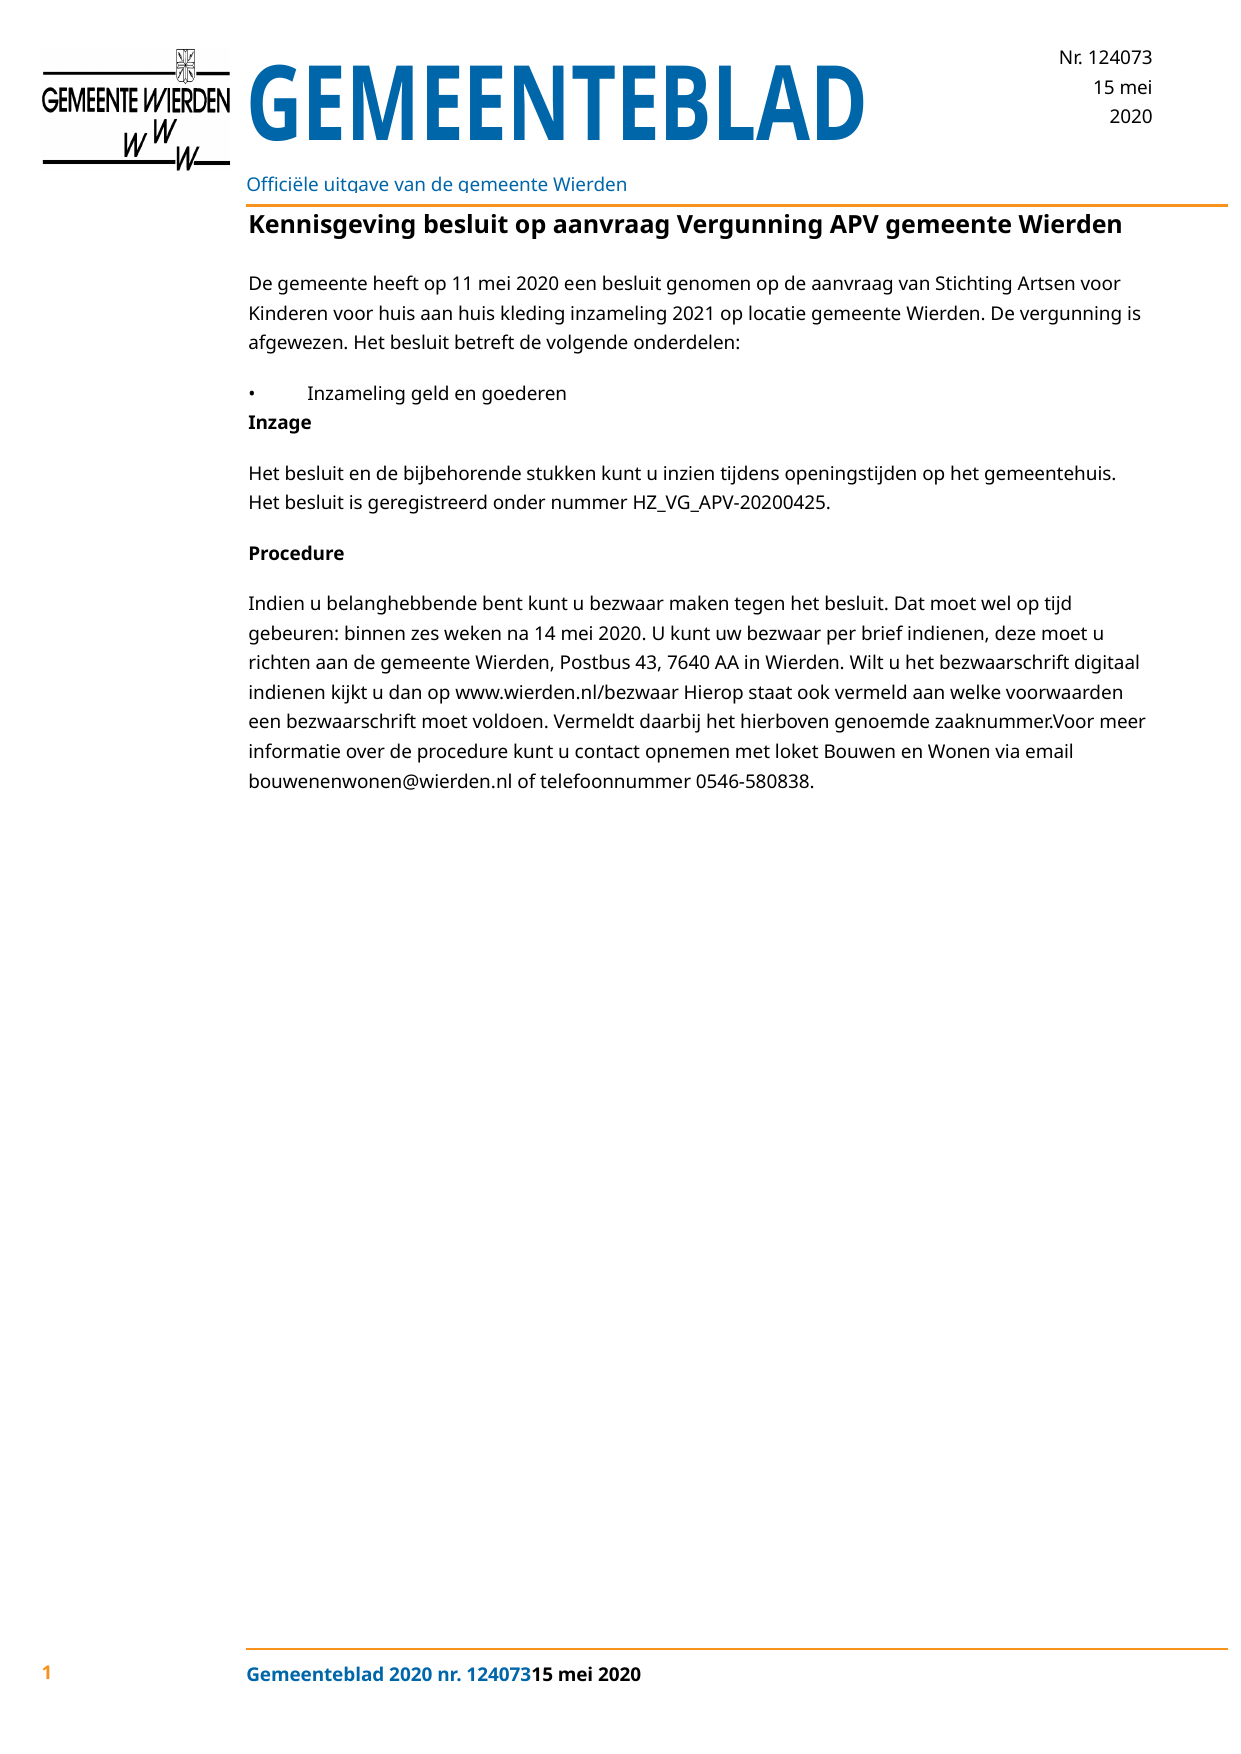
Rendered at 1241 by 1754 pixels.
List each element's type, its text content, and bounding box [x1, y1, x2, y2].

text Het besluit en de bijbehorende stukken kunt u inzien tijdens openingstijden op het gemeentehuis. Het besluit is geregistreerd onder nummer HZ_VG_APV-20200425. [248, 460, 1152, 515]
text Inzage [248, 409, 1152, 435]
picture [41, 47, 231, 172]
text De gemeente heeft op 11 mei 2020 een besluit genomen op de aanvraag van Stichting Artsen voor Kinderen voor huis aan huis kleding inzameling 2021 op locatie gemeente Wierden. De vergunning is afgewezen. Het besluit betreft de volgende onderdelen: [248, 270, 1152, 355]
text Procedure [248, 540, 1152, 566]
text Kennisgeving besluit op aanvraag Vergunning APV gemeente Wierden [248, 207, 1152, 241]
list Inzameling geld en goederen [248, 380, 1152, 406]
text Indien u belanghebbende bent kunt u bezwaar maken tegen het besluit. Dat moet wel op tijd gebeuren: binnen zes weken na 14 mei 2020. U kunt uw bezwaar per brief indienen, deze moet u richten aan de gemeente Wierden, Postbus 43, 7640 AA in Wierden. Wilt u het bezwaarschrift digitaal indienen kijkt u dan op www.wierden.nl/bezwaar Hierop staat ook vermeld aan welke voorwaarden een bezwaarschrift moet voldoen. Vermeldt daarbij het hierboven genoemde zaaknummer.Voor meer informatie over de procedure kunt u contact opnemen met loket Bouwen en Wonen via email bouwenenwonen@wierden.nl of telefoonnummer 0546-580838. [248, 590, 1152, 793]
